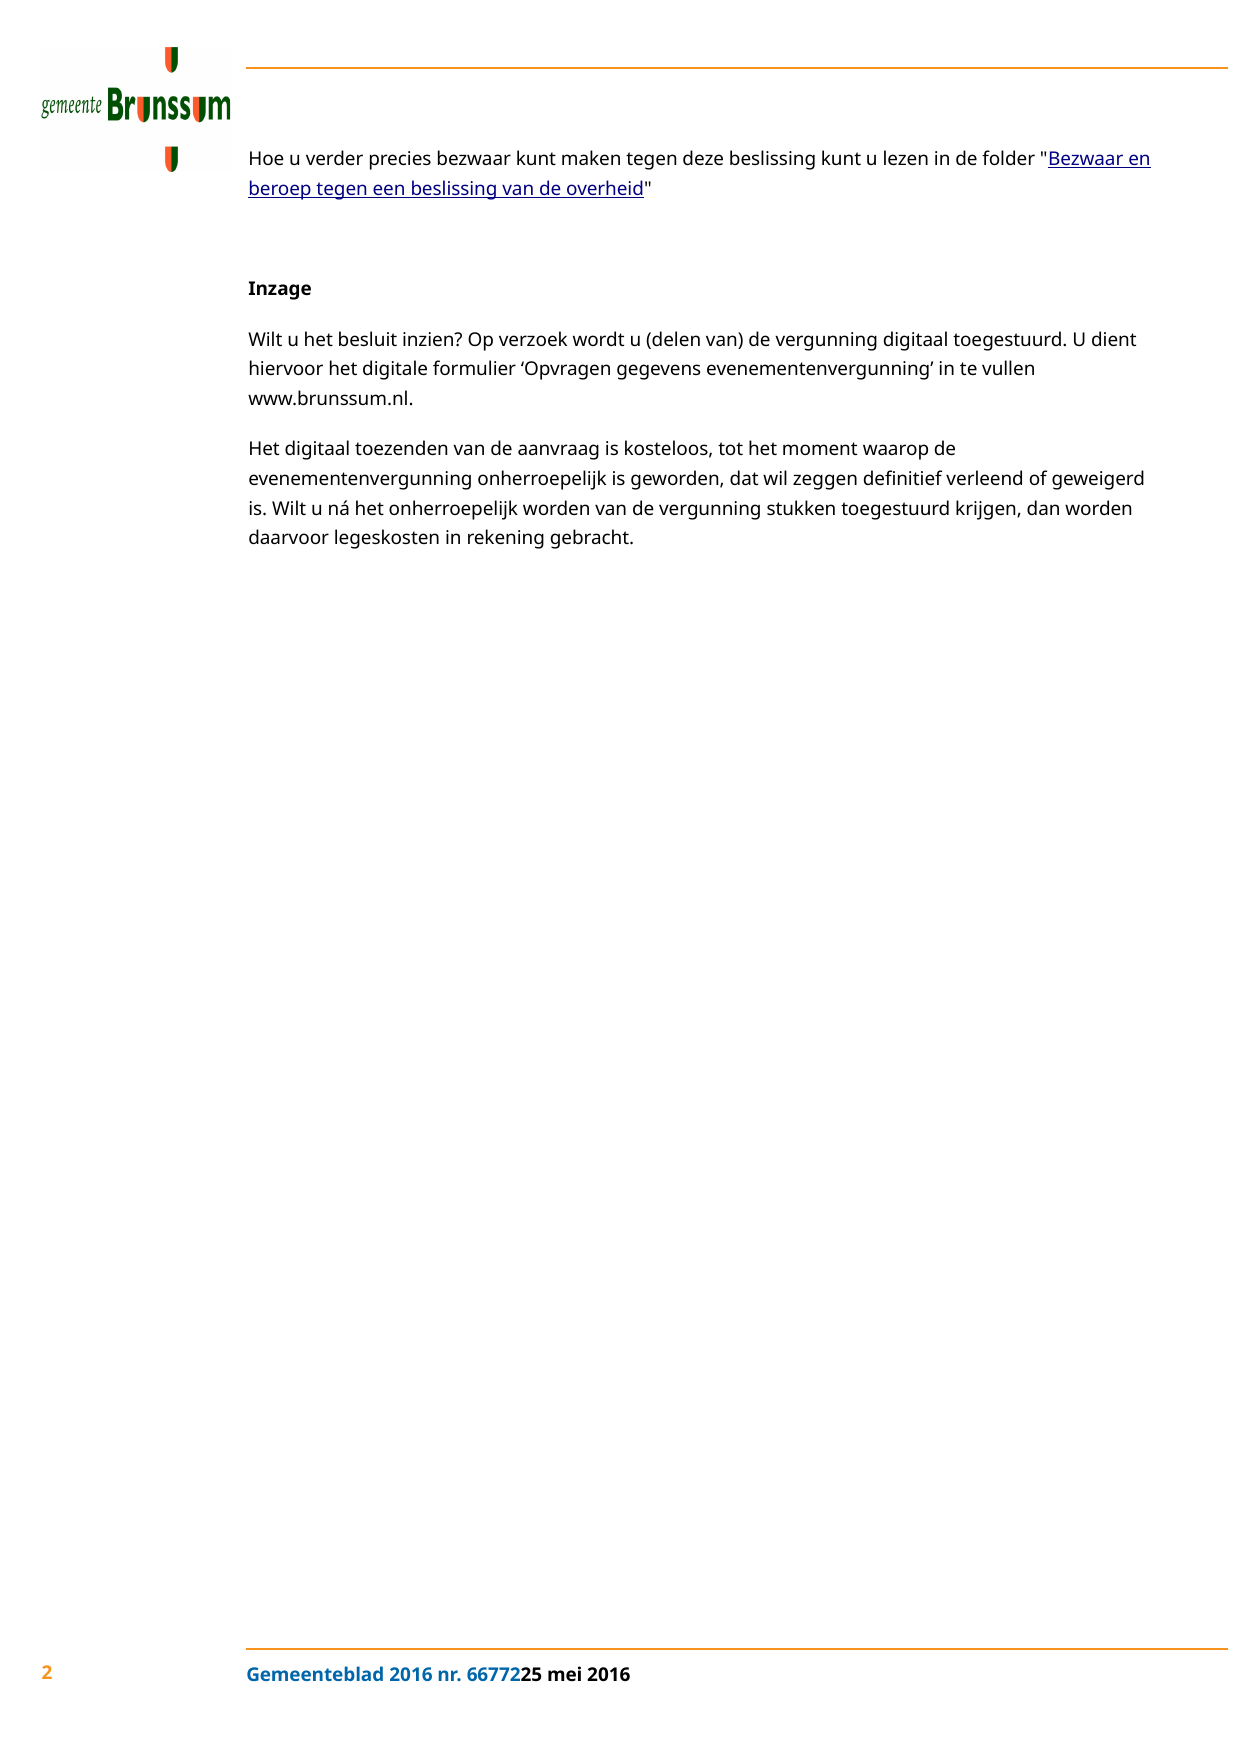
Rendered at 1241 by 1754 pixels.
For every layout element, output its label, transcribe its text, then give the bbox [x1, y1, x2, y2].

text Hoe u verder precies bezwaar kunt maken tegen deze beslissing kunt u lezen in de folder "Bezwaar en beroep tegen een beslissing van de overheid" [248, 145, 1152, 201]
text Wilt u het besluit inzien? Op verzoek wordt u (delen van) de vergunning digitaal toegestuurd. U dient hiervoor het digitale formulier ‘Opvragen gegevens evenementenvergunning’ in te vullen www.brunssum.nl. [248, 326, 1152, 411]
text Het digitaal toezenden van de aanvraag is kosteloos, tot het moment waarop de evenementenvergunning onherroepelijk is geworden, dat wil zeggen definitief verleend of geweigerd is. Wilt u ná het onherroepelijk worden van de vergunning stukken toegestuurd krijgen, dan worden daarvoor legeskosten in rekening gebracht. [248, 436, 1152, 550]
picture [41, 47, 231, 172]
text Inzage [248, 276, 1152, 301]
